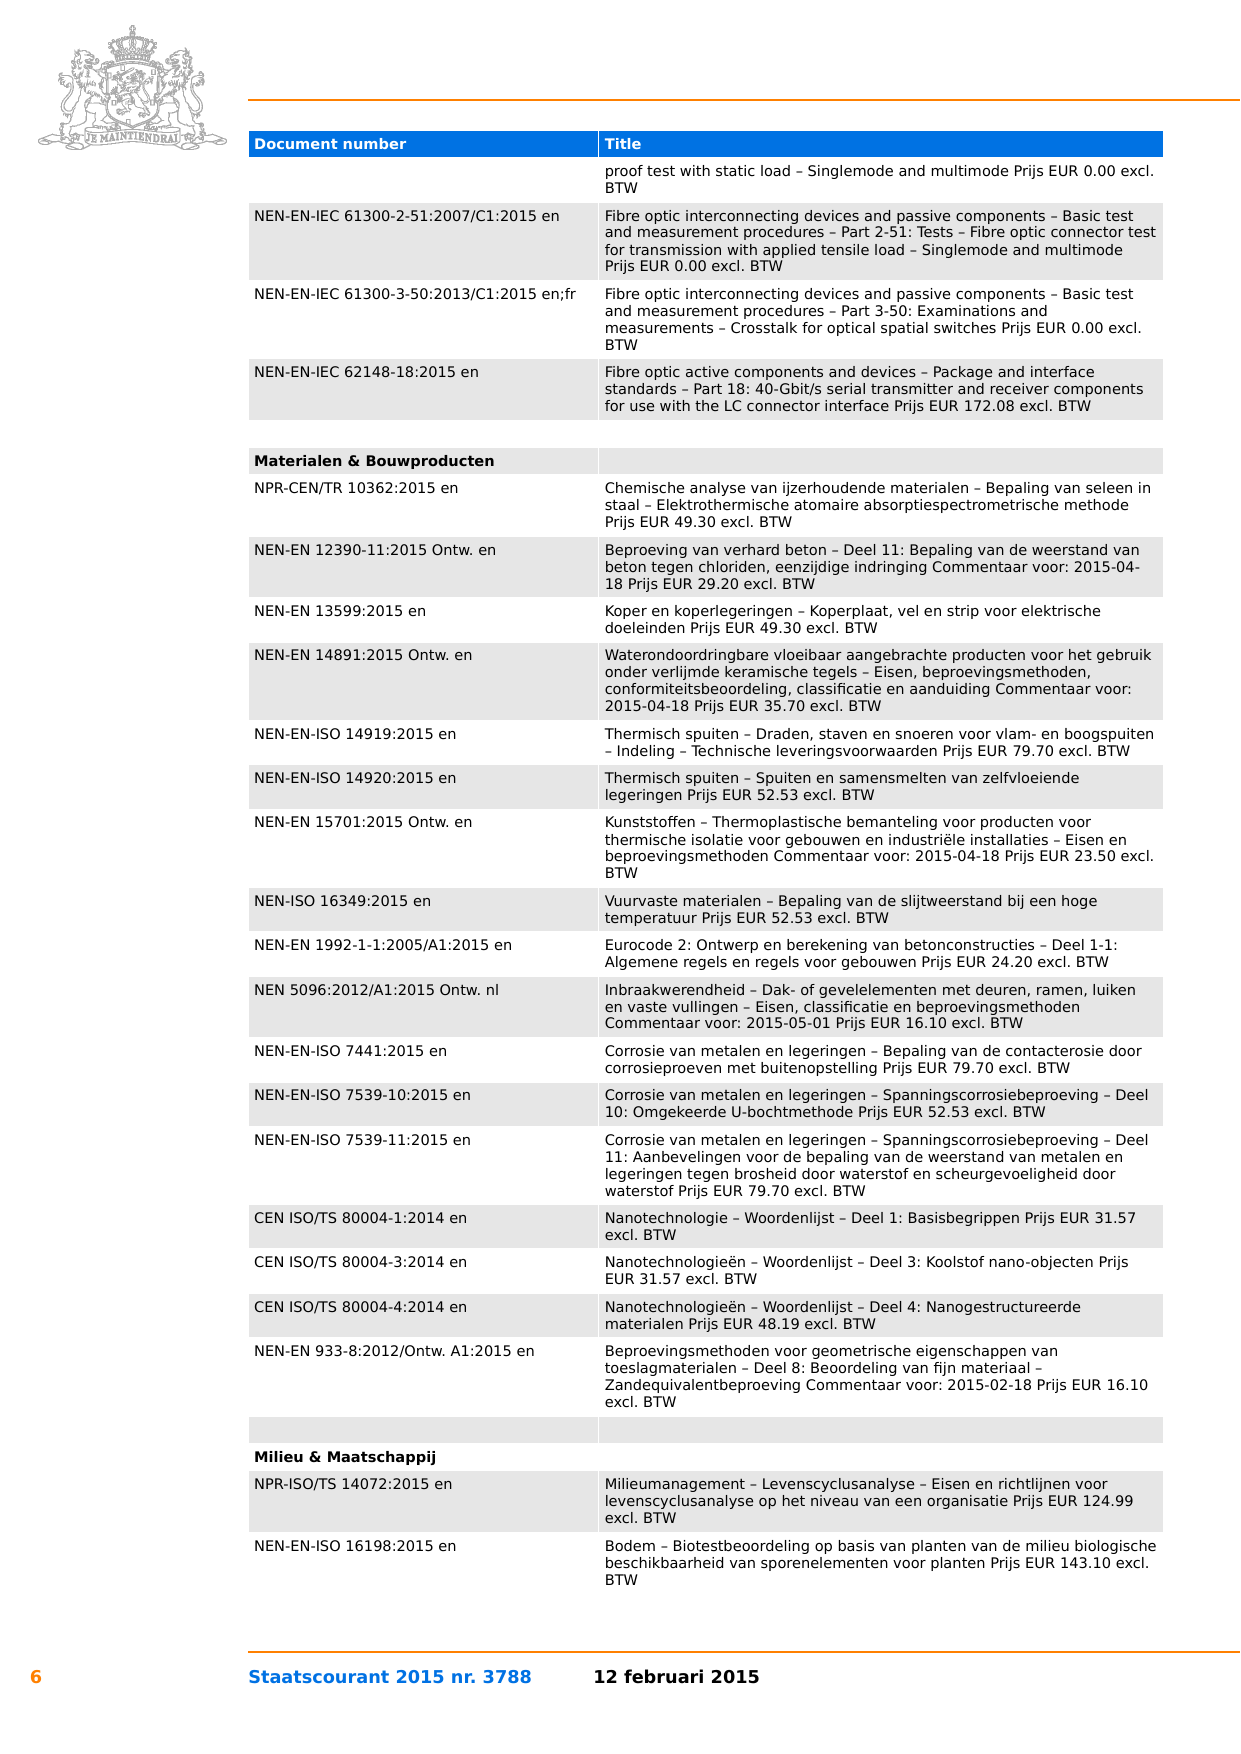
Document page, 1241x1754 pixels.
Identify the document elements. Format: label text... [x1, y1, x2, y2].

table_cell Milieu & Maatschappij [249, 1444, 598, 1470]
picture [38, 25, 227, 150]
table_cell Thermisch spuiten – Spuiten en samensmelten van zelfvloeiende legeringen Prijs EUR 52.53 excl. BTW [599, 765, 1163, 809]
table_cell NEN-EN-ISO 7539-10:2015 en [249, 1083, 598, 1126]
table_cell Corrosie van metalen en legeringen – Spanningscorrosiebeproeving – Deel 10: Omgekeerde U-bochtmethode Prijs EUR 52.53 excl. BTW [599, 1083, 1163, 1126]
table_cell Fibre optic active components and devices – Package and interface standards – Part 18: 40-Gbit/s serial transmitter and receiver components for use with the LC connector interface Prijs EUR 172.08 excl. BTW [599, 359, 1163, 420]
table_cell Koper en koperlegeringen – Koperplaat, vel en strip voor elektrische doeleinden Prijs EUR 49.30 excl. BTW [599, 598, 1163, 642]
table_cell NEN-EN-ISO 16198:2015 en [249, 1533, 598, 1593]
table_cell Thermisch spuiten – Draden, staven en snoeren voor vlam- en boogspuiten – Indeling – Technische leveringsvoorwaarden Prijs EUR 79.70 excl. BTW [599, 721, 1163, 764]
table_cell Fibre optic interconnecting devices and passive components – Basic test and measurement procedures – Part 2-51: Tests – Fibre optic connector test for transmission with applied tensile load – Singlemode and multimode Prijs EUR 0.00 excl. BTW [599, 203, 1163, 280]
table_cell CEN ISO/TS 80004-1:2014 en [249, 1205, 598, 1248]
table_cell NEN-EN 12390-11:2015 Ontw. en [249, 537, 598, 597]
table_cell NEN-EN 1992-1-1:2005/A1:2015 en [249, 933, 598, 976]
table_cell NEN-ISO 16349:2015 en [249, 888, 598, 931]
table_cell NEN-EN-IEC 61300-2-51:2007/C1:2015 en [249, 203, 598, 280]
table_cell Chemische analyse van ijzerhoudende materialen – Bepaling van seleen in staal – Elektrothermische atomaire absorptiespectrometrische methode Prijs EUR 49.30 excl. BTW [599, 476, 1163, 536]
table_cell Fibre optic interconnecting devices and passive components – Basic test and measurement procedures – Part 3-50: Examinations and measurements – Crosstalk for optical spatial switches Prijs EUR 0.00 excl. BTW [599, 281, 1163, 358]
table_cell Waterondoordringbare vloeibaar aangebrachte producten voor het gebruik onder verlijmde keramische tegels – Eisen, beproevingsmethoden, conformiteitsbeoordeling, classificatie en aanduiding Commentaar voor: 2015-04-18 Prijs EUR 35.70 excl. BTW [599, 643, 1163, 720]
table_cell NEN-EN-ISO 14919:2015 en [249, 721, 598, 764]
table_cell Materialen & Bouwproducten [249, 448, 598, 474]
table_cell [599, 421, 1163, 447]
table_cell NEN-EN-ISO 14920:2015 en [249, 765, 598, 809]
table_cell NPR-CEN/TR 10362:2015 en [249, 476, 598, 536]
table_cell [249, 421, 598, 447]
table_cell [249, 158, 598, 202]
table_cell NPR-ISO/TS 14072:2015 en [249, 1471, 598, 1532]
table_cell [599, 448, 1163, 474]
table_cell Nanotechnologieën – Woordenlijst – Deel 3: Koolstof nano-objecten Prijs EUR 31.57 excl. BTW [599, 1250, 1163, 1293]
table_header Title [599, 131, 1163, 157]
table_cell NEN-EN-ISO 7539-11:2015 en [249, 1127, 598, 1204]
table_cell Beproevingsmethoden voor geometrische eigenschappen van toeslagmaterialen – Deel 8: Beoordeling van fijn materiaal – Zandequivalentbeproeving Commentaar voor: 2015-02-18 Prijs EUR 16.10 excl. BTW [599, 1338, 1163, 1416]
table_cell Inbraakwerendheid – Dak- of gevelelementen met deuren, ramen, luiken en vaste vullingen – Eisen, classificatie en beproevingsmethoden Commentaar voor: 2015-05-01 Prijs EUR 16.10 excl. BTW [599, 977, 1163, 1037]
table_cell CEN ISO/TS 80004-3:2014 en [249, 1250, 598, 1293]
table_header Document number [249, 131, 598, 157]
table_cell NEN-EN 14891:2015 Ontw. en [249, 643, 598, 720]
table_cell NEN-EN-IEC 62148-18:2015 en [249, 359, 598, 420]
table_cell [249, 1417, 598, 1443]
table_cell Nanotechnologie – Woordenlijst – Deel 1: Basisbegrippen Prijs EUR 31.57 excl. BTW [599, 1205, 1163, 1248]
table_cell [599, 1417, 1163, 1443]
table_cell CEN ISO/TS 80004-4:2014 en [249, 1294, 598, 1337]
table_cell Beproeving van verhard beton – Deel 11: Bepaling van de weerstand van beton tegen chloriden, eenzijdige indringing Commentaar voor: 2015-04-18 Prijs EUR 29.20 excl. BTW [599, 537, 1163, 597]
table_cell NEN-EN-IEC 61300-3-50:2013/C1:2015 en;fr [249, 281, 598, 358]
table_cell Corrosie van metalen en legeringen – Spanningscorrosiebeproeving – Deel 11: Aanbevelingen voor de bepaling van de weerstand van metalen en legeringen tegen brosheid door waterstof en scheurgevoeligheid door waterstof Prijs EUR 79.70 excl. BTW [599, 1127, 1163, 1204]
table_cell Corrosie van metalen en legeringen – Bepaling van de contacterosie door corrosieproeven met buitenopstelling Prijs EUR 79.70 excl. BTW [599, 1038, 1163, 1081]
table_cell NEN-EN 933-8:2012/Ontw. A1:2015 en [249, 1338, 598, 1416]
table_cell Nanotechnologieën – Woordenlijst – Deel 4: Nanogestructureerde materialen Prijs EUR 48.19 excl. BTW [599, 1294, 1163, 1337]
table_cell Vuurvaste materialen – Bepaling van de slijtweerstand bij een hoge temperatuur Prijs EUR 52.53 excl. BTW [599, 888, 1163, 931]
table_cell Milieumanagement – Levenscyclusanalyse – Eisen en richtlijnen voor levenscyclusanalyse op het niveau van een organisatie Prijs EUR 124.99 excl. BTW [599, 1471, 1163, 1532]
table_cell Kunststoffen – Thermoplastische bemanteling voor producten voor thermische isolatie voor gebouwen en industriële installaties – Eisen en beproevingsmethoden Commentaar voor: 2015-04-18 Prijs EUR 23.50 excl. BTW [599, 810, 1163, 887]
table_cell NEN 5096:2012/A1:2015 Ontw. nl [249, 977, 598, 1037]
table_cell Bodem – Biotestbeoordeling op basis van planten van de milieu biologische beschikbaarheid van sporenelementen voor planten Prijs EUR 143.10 excl. BTW [599, 1533, 1163, 1593]
table_cell [599, 1444, 1163, 1470]
table_cell NEN-EN-ISO 7441:2015 en [249, 1038, 598, 1081]
table_cell Eurocode 2: Ontwerp en berekening van betonconstructies – Deel 1-1: Algemene regels en regels voor gebouwen Prijs EUR 24.20 excl. BTW [599, 933, 1163, 976]
table_cell NEN-EN 13599:2015 en [249, 598, 598, 642]
table_cell NEN-EN 15701:2015 Ontw. en [249, 810, 598, 887]
table_cell proof test with static load – Singlemode and multimode Prijs EUR 0.00 excl. BTW [599, 158, 1163, 202]
